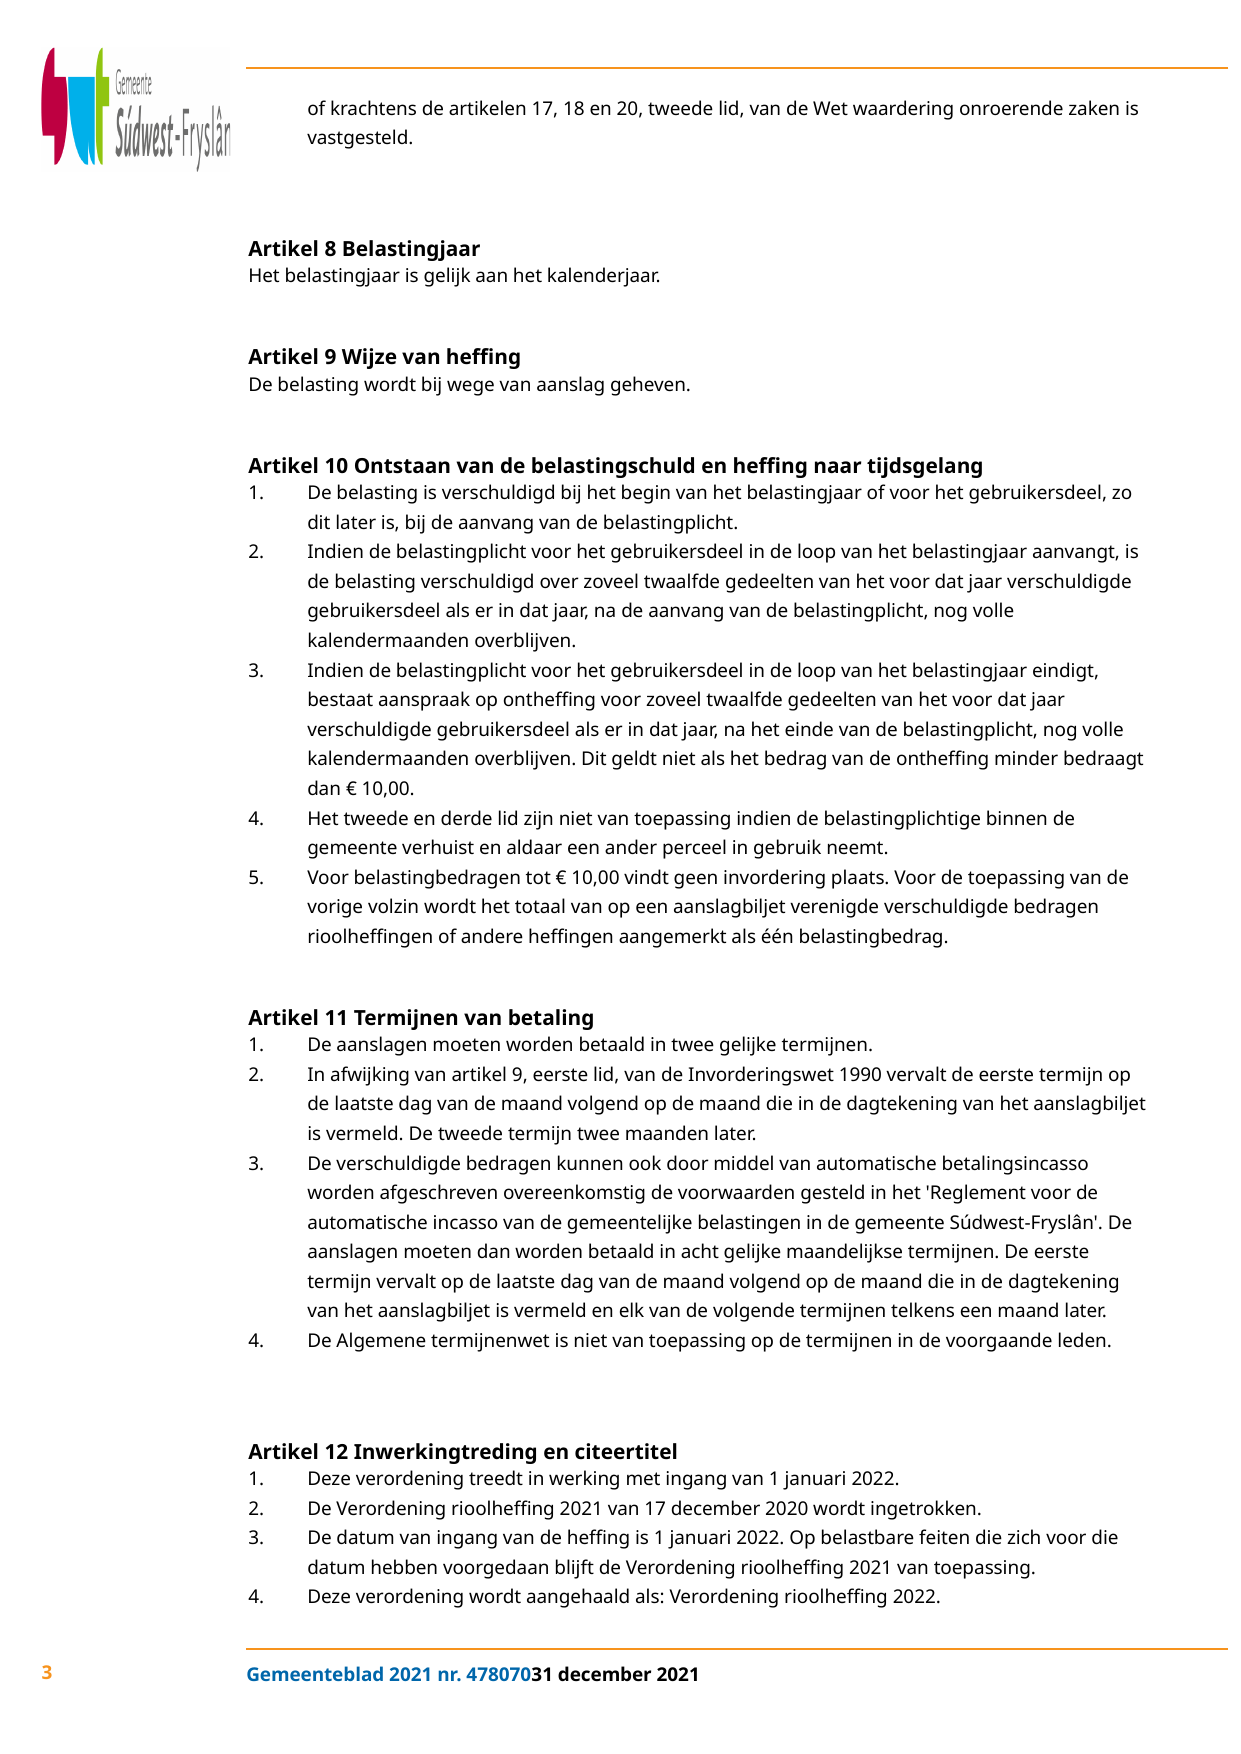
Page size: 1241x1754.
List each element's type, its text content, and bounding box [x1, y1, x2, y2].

list De Algemene termijnenwet is niet van toepassing op de termijnen in de voorgaande leden. [248, 1327, 1152, 1353]
text Het belastingjaar is gelijk aan het kalenderjaar. [248, 262, 1152, 288]
list Deze verordening treedt in werking met ingang van 1 januari 2022. [248, 1465, 1152, 1491]
list of krachtens de artikelen 17, 18 en 20, tweede lid, van de Wet waardering onroerende zaken is vastgesteld. [248, 95, 1152, 150]
list In afwijking van artikel 9, eerste lid, van de Invorderingswet 1990 vervalt de eerste termijn op de laatste dag van de maand volgend op de maand die in de dagtekening van het aanslagbiljet is vermeld. De tweede termijn twee maanden later. [248, 1061, 1152, 1146]
text Artikel 9 Wijze van heffing [248, 342, 1152, 371]
list De belasting is verschuldigd bij het begin van het belastingjaar of voor het gebruikersdeel, zo dit later is, bij de aanvang van de belastingplicht. [248, 479, 1152, 534]
text Artikel 12 Inwerkingtreding en citeertitel [248, 1437, 1152, 1465]
list Deze verordening wordt aangehaald als: Verordening rioolheffing 2022. [248, 1584, 1152, 1609]
text Artikel 10 Ontstaan van de belastingschuld en heffing naar tijdsgelang [248, 451, 1152, 479]
list De aanslagen moeten worden betaald in twee gelijke termijnen. [248, 1031, 1152, 1057]
list Het tweede en derde lid zijn niet van toepassing indien de belastingplichtige binnen de gemeente verhuist en aldaar een ander perceel in gebruik neemt. [248, 805, 1152, 860]
list De verschuldigde bedragen kunnen ook door middel van automatische betalingsincasso worden afgeschreven overeenkomstig de voorwaarden gesteld in het 'Reglement voor de automatische incasso van de gemeentelijke belastingen in de gemeente Súdwest-Fryslân'. De aanslagen moeten dan worden betaald in acht gelijke maandelijkse termijnen. De eerste termijn vervalt op de laatste dag van de maand volgend op de maand die in de dagtekening van het aanslagbiljet is vermeld en elk van de volgende termijnen telkens een maand later. [248, 1150, 1152, 1323]
list De datum van ingang van de heffing is 1 januari 2022. Op belastbare feiten die zich voor die datum hebben voorgedaan blijft de Verordening rioolheffing 2021 van toepassing. [248, 1524, 1152, 1580]
text Artikel 8 Belastingjaar [248, 234, 1152, 262]
list Indien de belastingplicht voor het gebruikersdeel in de loop van het belastingjaar aanvangt, is de belasting verschuldigd over zoveel twaalfde gedeelten van het voor dat jaar verschuldigde gebruikersdeel als er in dat jaar, na de aanvang van de belastingplicht, nog volle kalendermaanden overblijven. [248, 538, 1152, 653]
list Indien de belastingplicht voor het gebruikersdeel in de loop van het belastingjaar eindigt, bestaat aanspraak op ontheffing voor zoveel twaalfde gedeelten van het voor dat jaar verschuldigde gebruikersdeel als er in dat jaar, na het einde van de belastingplicht, nog volle kalendermaanden overblijven. Dit geldt niet als het bedrag van de ontheffing minder bedraagt dan € 10,00. [248, 657, 1152, 801]
list De Verordening rioolheffing 2021 van 17 december 2020 wordt ingetrokken. [248, 1495, 1152, 1521]
list Voor belastingbedragen tot € 10,00 vindt geen invordering plaats. Voor de toepassing van de vorige volzin wordt het totaal van op een aanslagbiljet verenigde verschuldigde bedragen rioolheffingen of andere heffingen aangemerkt als één belastingbedrag. [248, 864, 1152, 949]
text Artikel 11 Termijnen van betaling [248, 1003, 1152, 1031]
text De belasting wordt bij wege van aanslag geheven. [248, 371, 1152, 397]
picture [41, 47, 231, 172]
